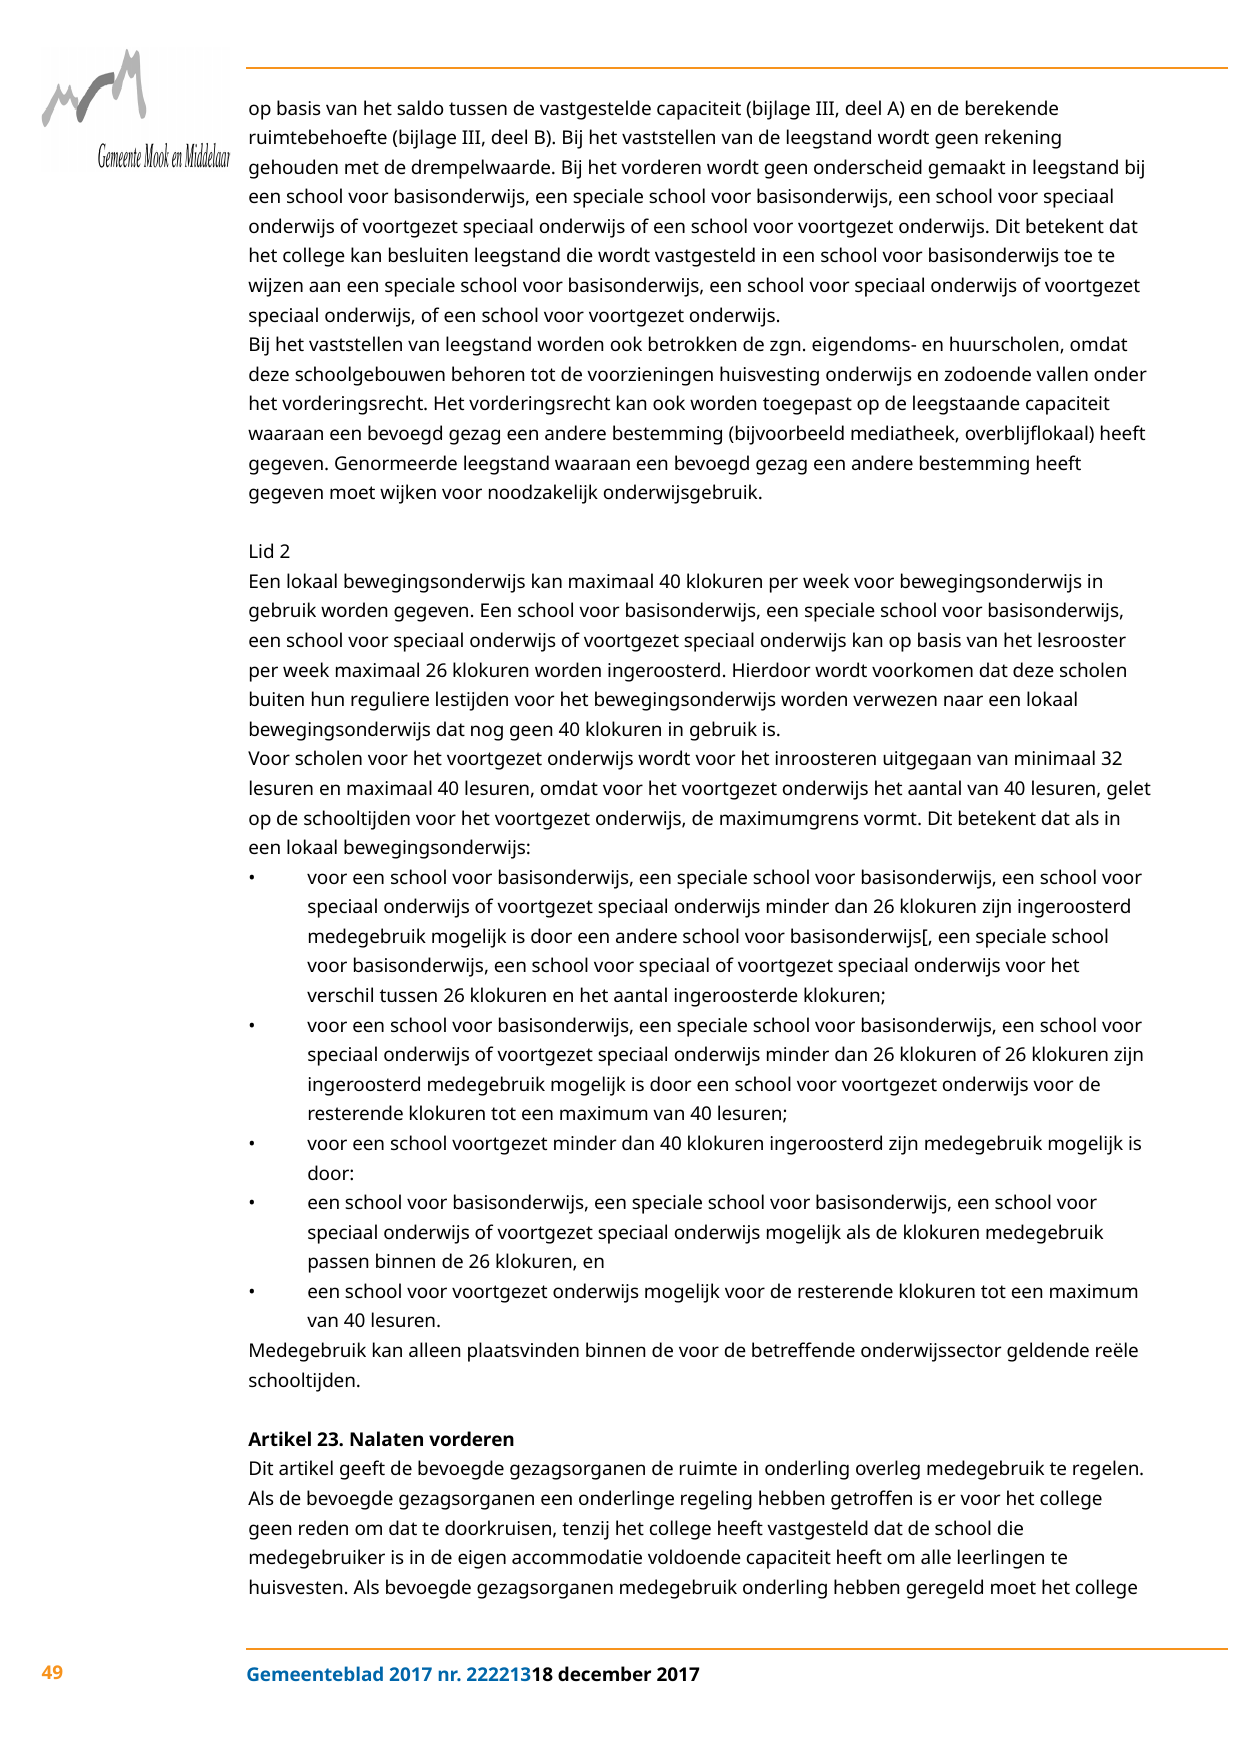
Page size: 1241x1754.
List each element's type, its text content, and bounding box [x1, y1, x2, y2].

text Artikel 23. Nalaten vorderen [248, 1426, 1152, 1452]
text Een lokaal bewegingsonderwijs kan maximaal 40 klokuren per week voor bewegingsonderwijs in gebruik worden gegeven. Een school voor basisonderwijs, een speciale school voor basisonderwijs, een school voor speciaal onderwijs of voortgezet speciaal onderwijs kan op basis van het lesrooster per week maximaal 26 klokuren worden ingeroosterd. Hierdoor wordt voorkomen dat deze scholen buiten hun reguliere lestijden voor het bewegingsonderwijs worden verwezen naar een lokaal bewegingsonderwijs dat nog geen 40 klokuren in gebruik is. [248, 568, 1152, 742]
picture [41, 47, 231, 172]
list voor een school voortgezet minder dan 40 klokuren ingeroosterd zijn medegebruik mogelijk is door: [248, 1130, 1152, 1186]
text Medegebruik kan alleen plaatsvinden binnen de voor de betreffende onderwijssector geldende reële schooltijden. [248, 1337, 1152, 1393]
list een school voor basisonderwijs, een speciale school voor basisonderwijs, een school voor speciaal onderwijs of voortgezet speciaal onderwijs mogelijk als de klokuren medegebruik passen binnen de 26 klokuren, en [248, 1189, 1152, 1274]
text Voor scholen voor het voortgezet onderwijs wordt voor het inroosteren uitgegaan van minimaal 32 lesuren en maximaal 40 lesuren, omdat voor het voortgezet onderwijs het aantal van 40 lesuren, gelet op de schooltijden voor het voortgezet onderwijs, de maximumgrens vormt. Dit betekent dat als in een lokaal bewegingsonderwijs: [248, 746, 1152, 860]
text op basis van het saldo tussen de vastgestelde capaciteit (bijlage III, deel A) en de berekende ruimtebehoefte (bijlage III, deel B). Bij het vaststellen van de leegstand wordt geen rekening gehouden met de drempelwaarde. Bij het vorderen wordt geen onderscheid gemaakt in leegstand bij een school voor basisonderwijs, een speciale school voor basisonderwijs, een school voor speciaal onderwijs of voortgezet speciaal onderwijs of een school voor voortgezet onderwijs. Dit betekent dat het college kan besluiten leegstand die wordt vastgesteld in een school voor basisonderwijs toe te wijzen aan een speciale school voor basisonderwijs, een school voor speciaal onderwijs of voortgezet speciaal onderwijs, of een school voor voortgezet onderwijs. [248, 95, 1152, 328]
text Dit artikel geeft de bevoegde gezagsorganen de ruimte in onderling overleg medegebruik te regelen. Als de bevoegde gezagsorganen een onderlinge regeling hebben getroffen is er voor het college geen reden om dat te doorkruisen, tenzij het college heeft vastgesteld dat de school die medegebruiker is in de eigen accommodatie voldoende capaciteit heeft om alle leerlingen te huisvesten. Als bevoegde gezagsorganen medegebruik onderling hebben geregeld moet het college [248, 1456, 1152, 1600]
list een school voor voortgezet onderwijs mogelijk voor de resterende klokuren tot een maximum van 40 lesuren. [248, 1278, 1152, 1333]
list voor een school voor basisonderwijs, een speciale school voor basisonderwijs, een school voor speciaal onderwijs of voortgezet speciaal onderwijs minder dan 26 klokuren of 26 klokuren zijn ingeroosterd medegebruik mogelijk is door een school voor voortgezet onderwijs voor de resterende klokuren tot een maximum van 40 lesuren; [248, 1012, 1152, 1126]
text Lid 2 [248, 538, 1152, 564]
list voor een school voor basisonderwijs, een speciale school voor basisonderwijs, een school voor speciaal onderwijs of voortgezet speciaal onderwijs minder dan 26 klokuren zijn ingeroosterd medegebruik mogelijk is door een andere school voor basisonderwijs[, een speciale school voor basisonderwijs, een school voor speciaal of voortgezet speciaal onderwijs voor het verschil tussen 26 klokuren en het aantal ingeroosterde klokuren; [248, 864, 1152, 1008]
text Bij het vaststellen van leegstand worden ook betrokken de zgn. eigendoms- en huurscholen, omdat deze schoolgebouwen behoren tot de voorzieningen huisvesting onderwijs en zodoende vallen onder het vorderingsrecht. Het vorderingsrecht kan ook worden toegepast op de leegstaande capaciteit waaraan een bevoegd gezag een andere bestemming (bijvoorbeeld mediatheek, overblijflokaal) heeft gegeven. Genormeerde leegstand waaraan een bevoegd gezag een andere bestemming heeft gegeven moet wijken voor noodzakelijk onderwijsgebruik. [248, 331, 1152, 505]
